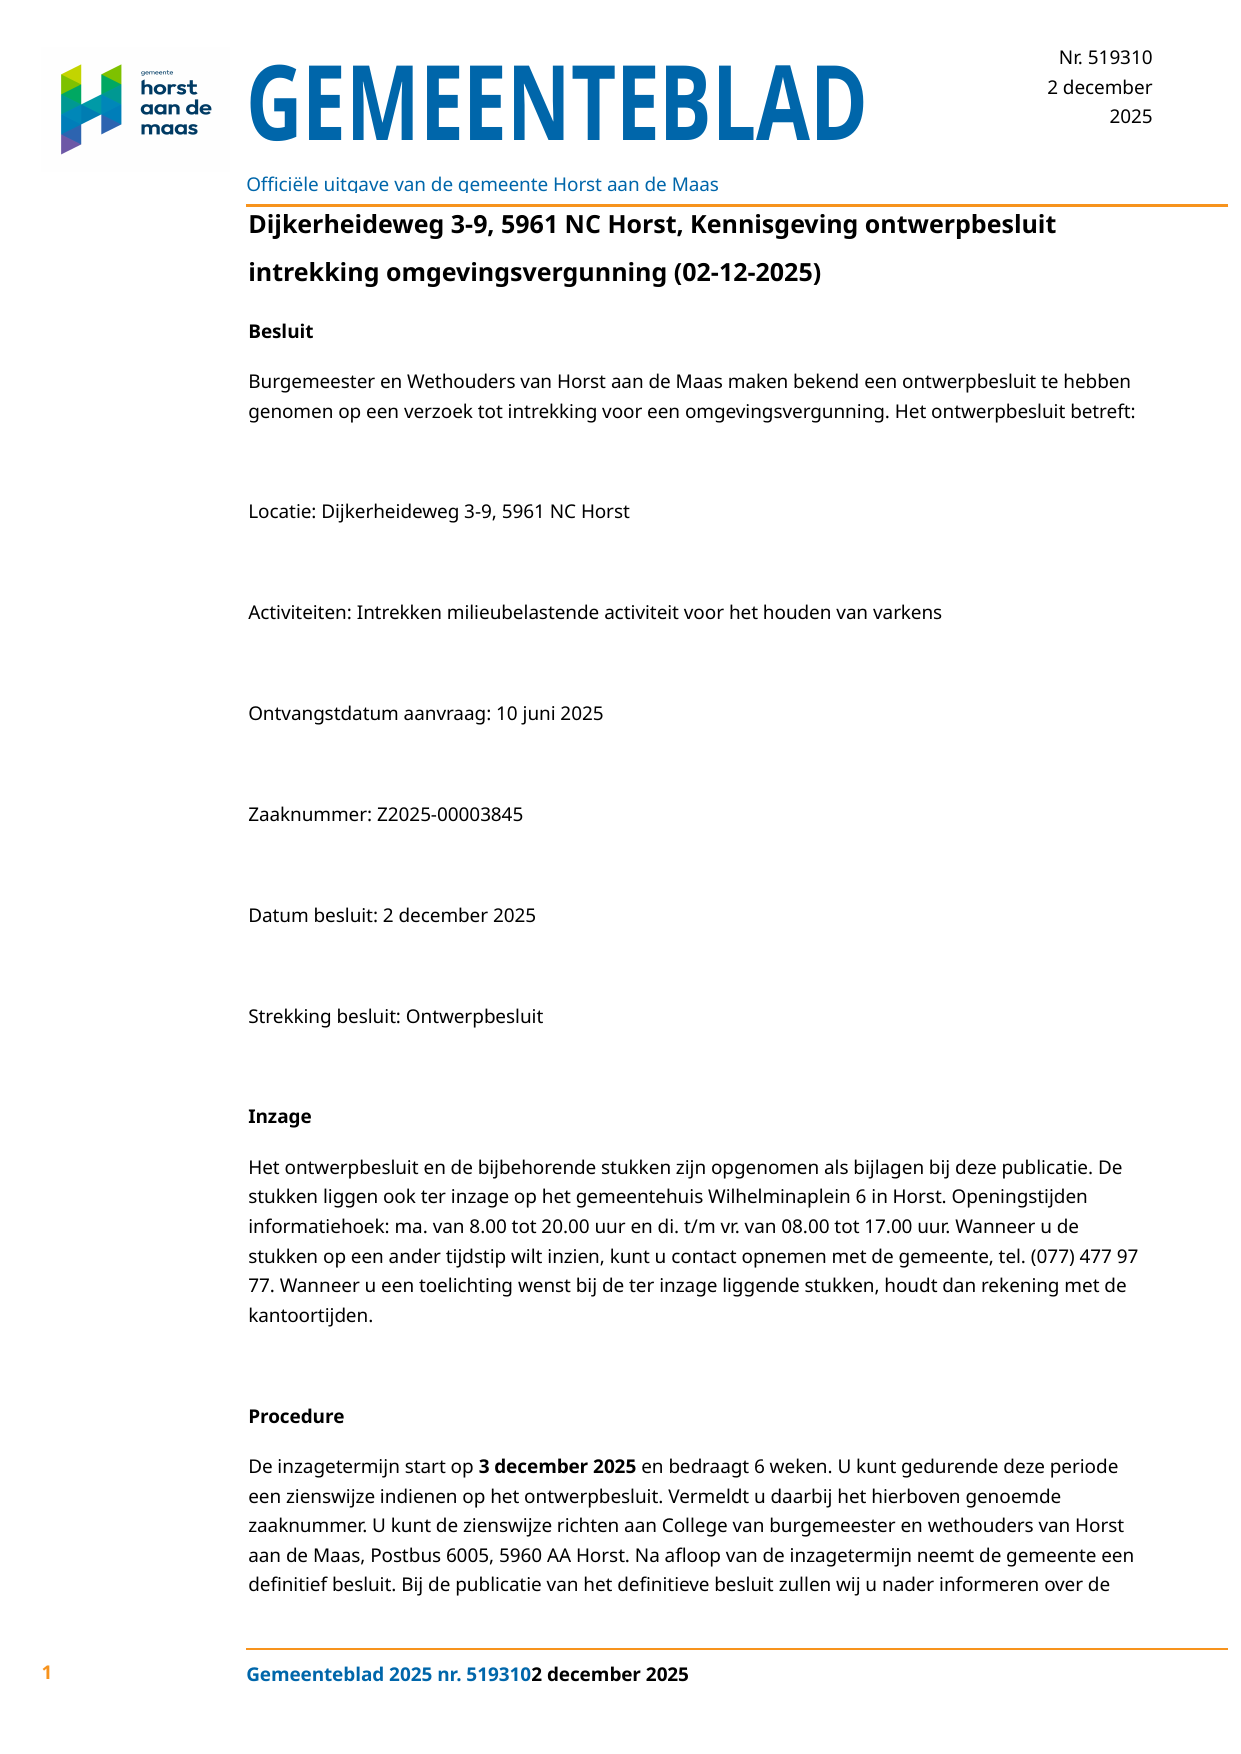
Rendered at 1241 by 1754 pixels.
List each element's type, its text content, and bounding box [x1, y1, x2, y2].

text Burgemeester en Wethouders van Horst aan de Maas maken bekend een ontwerpbesluit te hebben genomen op een verzoek tot intrekking voor een omgevingsvergunning. Het ontwerpbesluit betreft: [248, 368, 1152, 424]
text Datum besluit: 2 december 2025 [248, 902, 1152, 928]
text Ontvangstdatum aanvraag: 10 juni 2025 [248, 700, 1152, 726]
text Activiteiten: Intrekken milieubelastende activiteit voor het houden van varkens [248, 599, 1152, 625]
text Zaaknummer: Z2025-00003845 [248, 801, 1152, 827]
text Besluit [248, 318, 1152, 344]
text De inzagetermijn start op 3 december 2025 en bedraagt 6 weken. U kunt gedurende deze periode een zienswijze indienen op het ontwerpbesluit. Vermeldt u daarbij het hierboven genoemde zaaknummer. U kunt de zienswijze richten aan College van burgemeester en wethouders van Horst aan de Maas, Postbus 6005, 5960 AA Horst. Na afloop van de inzagetermijn neemt de gemeente een definitief besluit. Bij de publicatie van het definitieve besluit zullen wij u nader informeren over de [248, 1453, 1152, 1597]
text Strekking besluit: Ontwerpbesluit [248, 1003, 1152, 1029]
text Inzage [248, 1104, 1152, 1129]
picture [41, 47, 231, 172]
text Procedure [248, 1403, 1152, 1429]
text Locatie: Dijkerheideweg 3-9, 5961 NC Horst [248, 499, 1152, 524]
text Het ontwerpbesluit en de bijbehorende stukken zijn opgenomen als bijlagen bij deze publicatie. De stukken liggen ook ter inzage op het gemeentehuis Wilhelminaplein 6 in Horst. Openingstijden informatiehoek: ma. van 8.00 tot 20.00 uur en di. t/m vr. van 08.00 tot 17.00 uur. Wanneer u de stukken op een ander tijdstip wilt inzien, kunt u contact opnemen met de gemeente, tel. (077) 477 97 77. Wanneer u een toelichting wenst bij de ter inzage liggende stukken, houdt dan rekening met de kantoortijden. [248, 1154, 1152, 1328]
text Dijkerheideweg 3-9, 5961 NC Horst, Kennisgeving ontwerpbesluit intrekking omgevingsvergunning (02-12-2025) [248, 207, 1152, 288]
